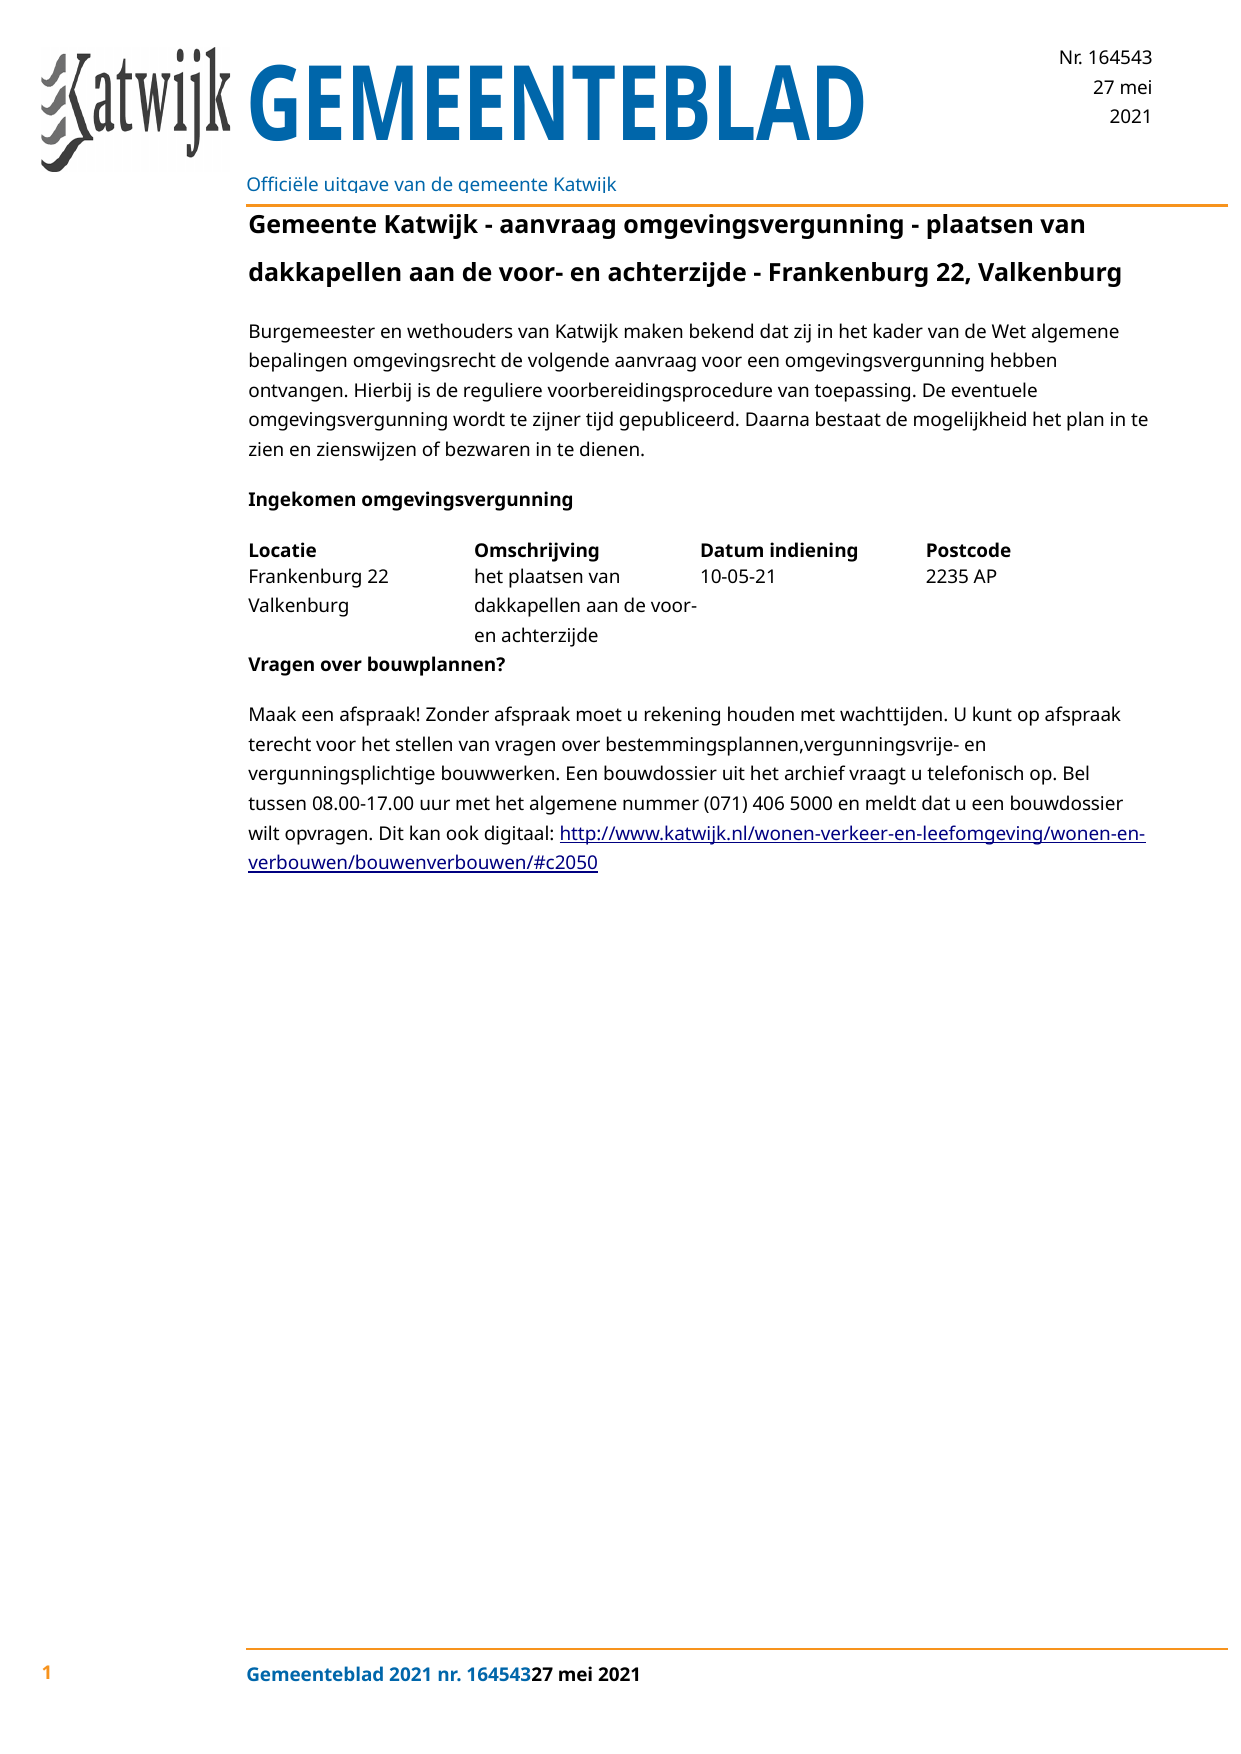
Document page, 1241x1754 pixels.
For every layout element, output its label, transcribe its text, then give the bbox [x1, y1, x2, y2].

text Burgemeester en wethouders van Katwijk maken bekend dat zij in het kader van de Wet algemene bepalingen omgevingsrecht de volgende aanvraag voor een omgevingsvergunning hebben ontvangen. Hierbij is de reguliere voorbereidingsprocedure van toepassing. De eventuele omgevingsvergunning wordt te zijner tijd gepubliceerd. Daarna bestaat de mogelijkheid het plan in te zien en zienswijzen of bezwaren in te dienen. [248, 318, 1152, 462]
text Maak een afspraak! Zonder afspraak moet u rekening houden met wachttijden. U kunt op afspraak terecht voor het stellen van vragen over bestemmingsplannen,vergunningsvrije- en vergunningsplichtige bouwwerken. Een bouwdossier uit het archief vraagt u telefonisch op. Bel tussen 08.00-17.00 uur met het algemene nummer (071) 406 5000 en meldt dat u een bouwdossier wilt opvragen. Dit kan ook digitaal: http://www.katwijk.nl/wonen-verkeer-en-leefomgeving/wonen-en-verbouwen/bouwenverbouwen/#c2050 [248, 701, 1152, 875]
table_cell 10-05-21 [700, 563, 926, 648]
table_header Omschrijving [474, 537, 700, 563]
table_cell het plaatsen van dakkapellen aan de voor- en achterzijde [474, 563, 700, 648]
table_header Locatie [248, 537, 474, 563]
table_cell Frankenburg 22 Valkenburg [248, 563, 474, 648]
table_header Datum indiening [700, 537, 926, 563]
text Vragen over bouwplannen? [248, 651, 1152, 677]
text Gemeente Katwijk - aanvraag omgevingsvergunning - plaatsen van dakkapellen aan de voor- en achterzijde - Frankenburg 22, Valkenburg [248, 207, 1152, 288]
picture [41, 47, 231, 172]
table_header Postcode [926, 537, 1152, 563]
text Ingekomen omgevingsvergunning [248, 487, 1152, 512]
table_cell 2235 AP [926, 563, 1152, 648]
